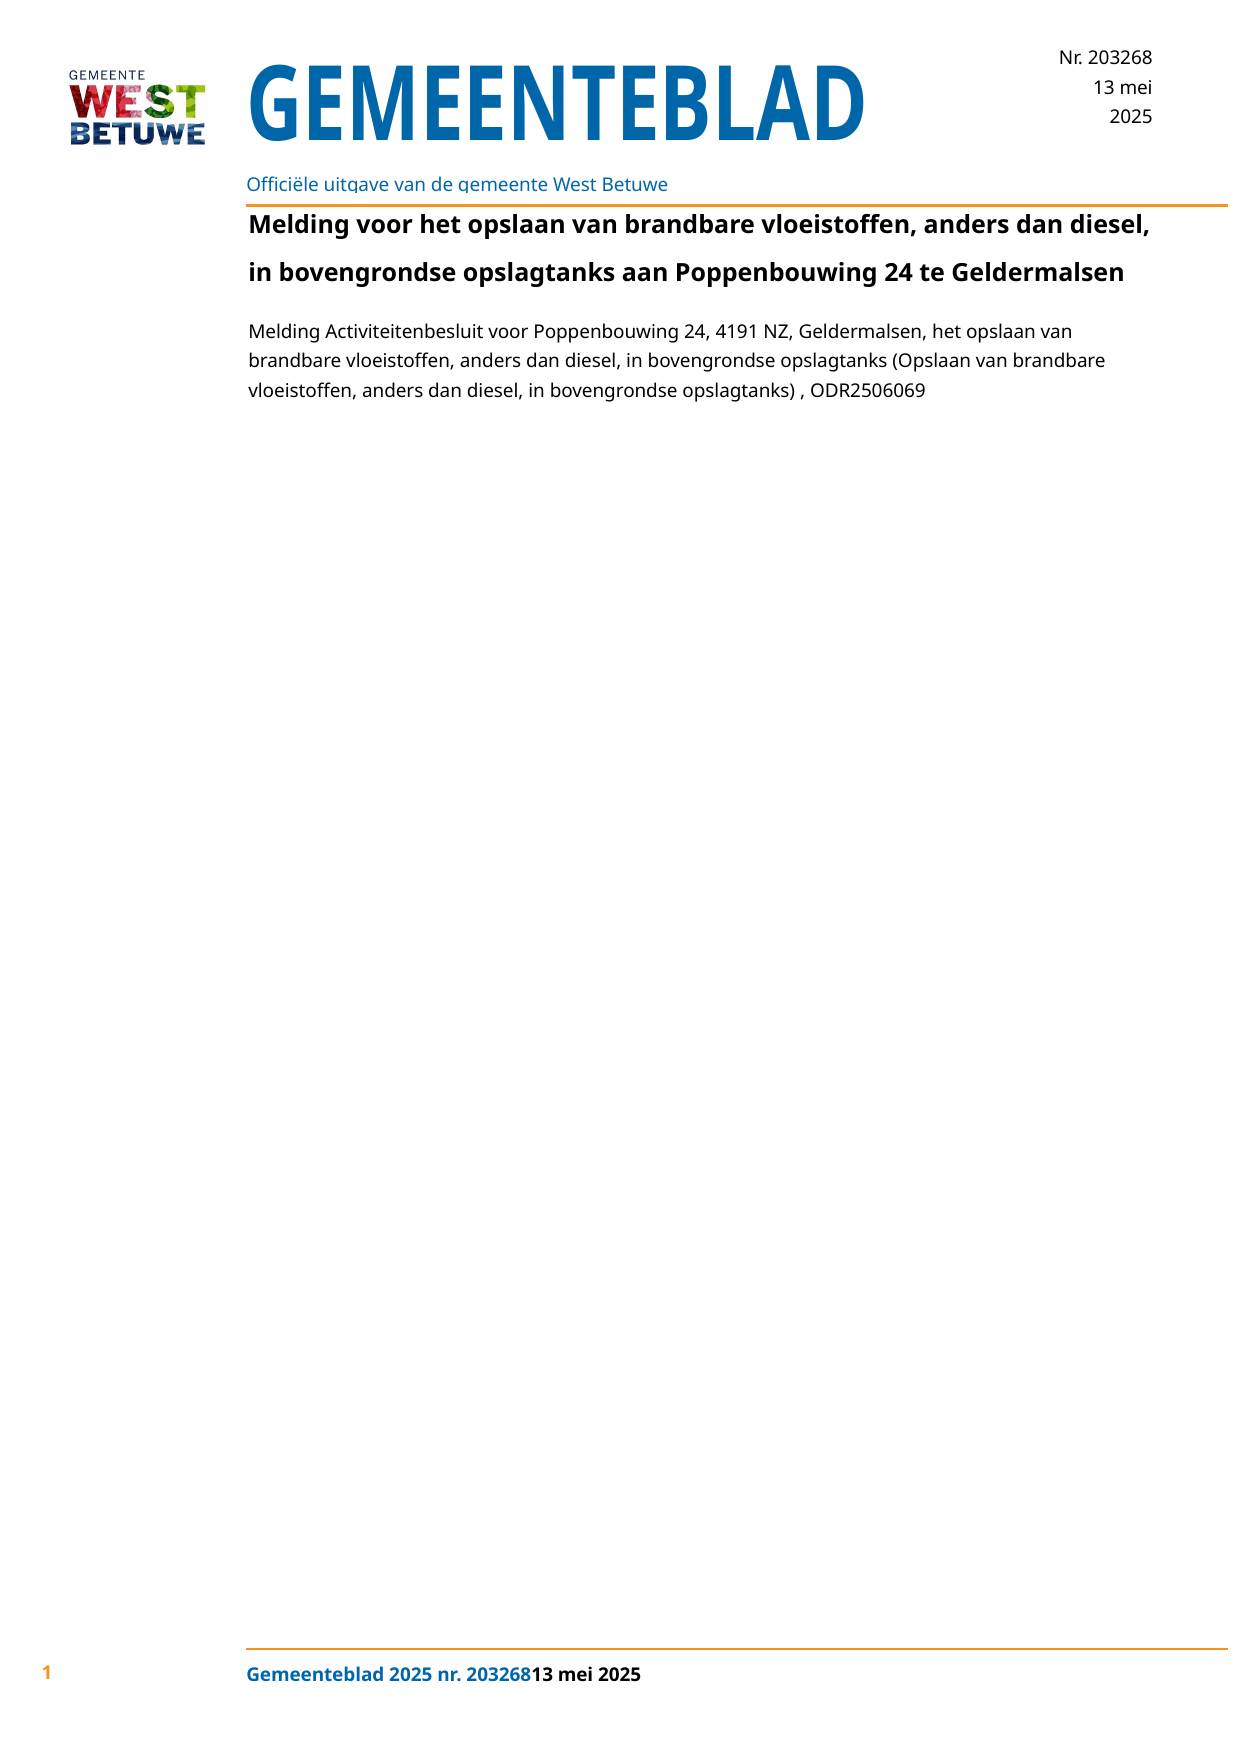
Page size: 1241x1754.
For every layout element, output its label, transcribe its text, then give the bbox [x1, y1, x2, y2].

text Melding Activiteitenbesluit voor Poppenbouwing 24, 4191 NZ, Geldermalsen, het opslaan van brandbare vloeistoffen, anders dan diesel, in bovengrondse opslagtanks (Opslaan van brandbare vloeistoffen, anders dan diesel, in bovengrondse opslagtanks) , ODR2506069 [248, 318, 1152, 403]
text Melding voor het opslaan van brandbare vloeistoffen, anders dan diesel, in bovengrondse opslagtanks aan Poppenbouwing 24 te Geldermalsen [248, 207, 1152, 288]
picture [41, 47, 231, 172]
